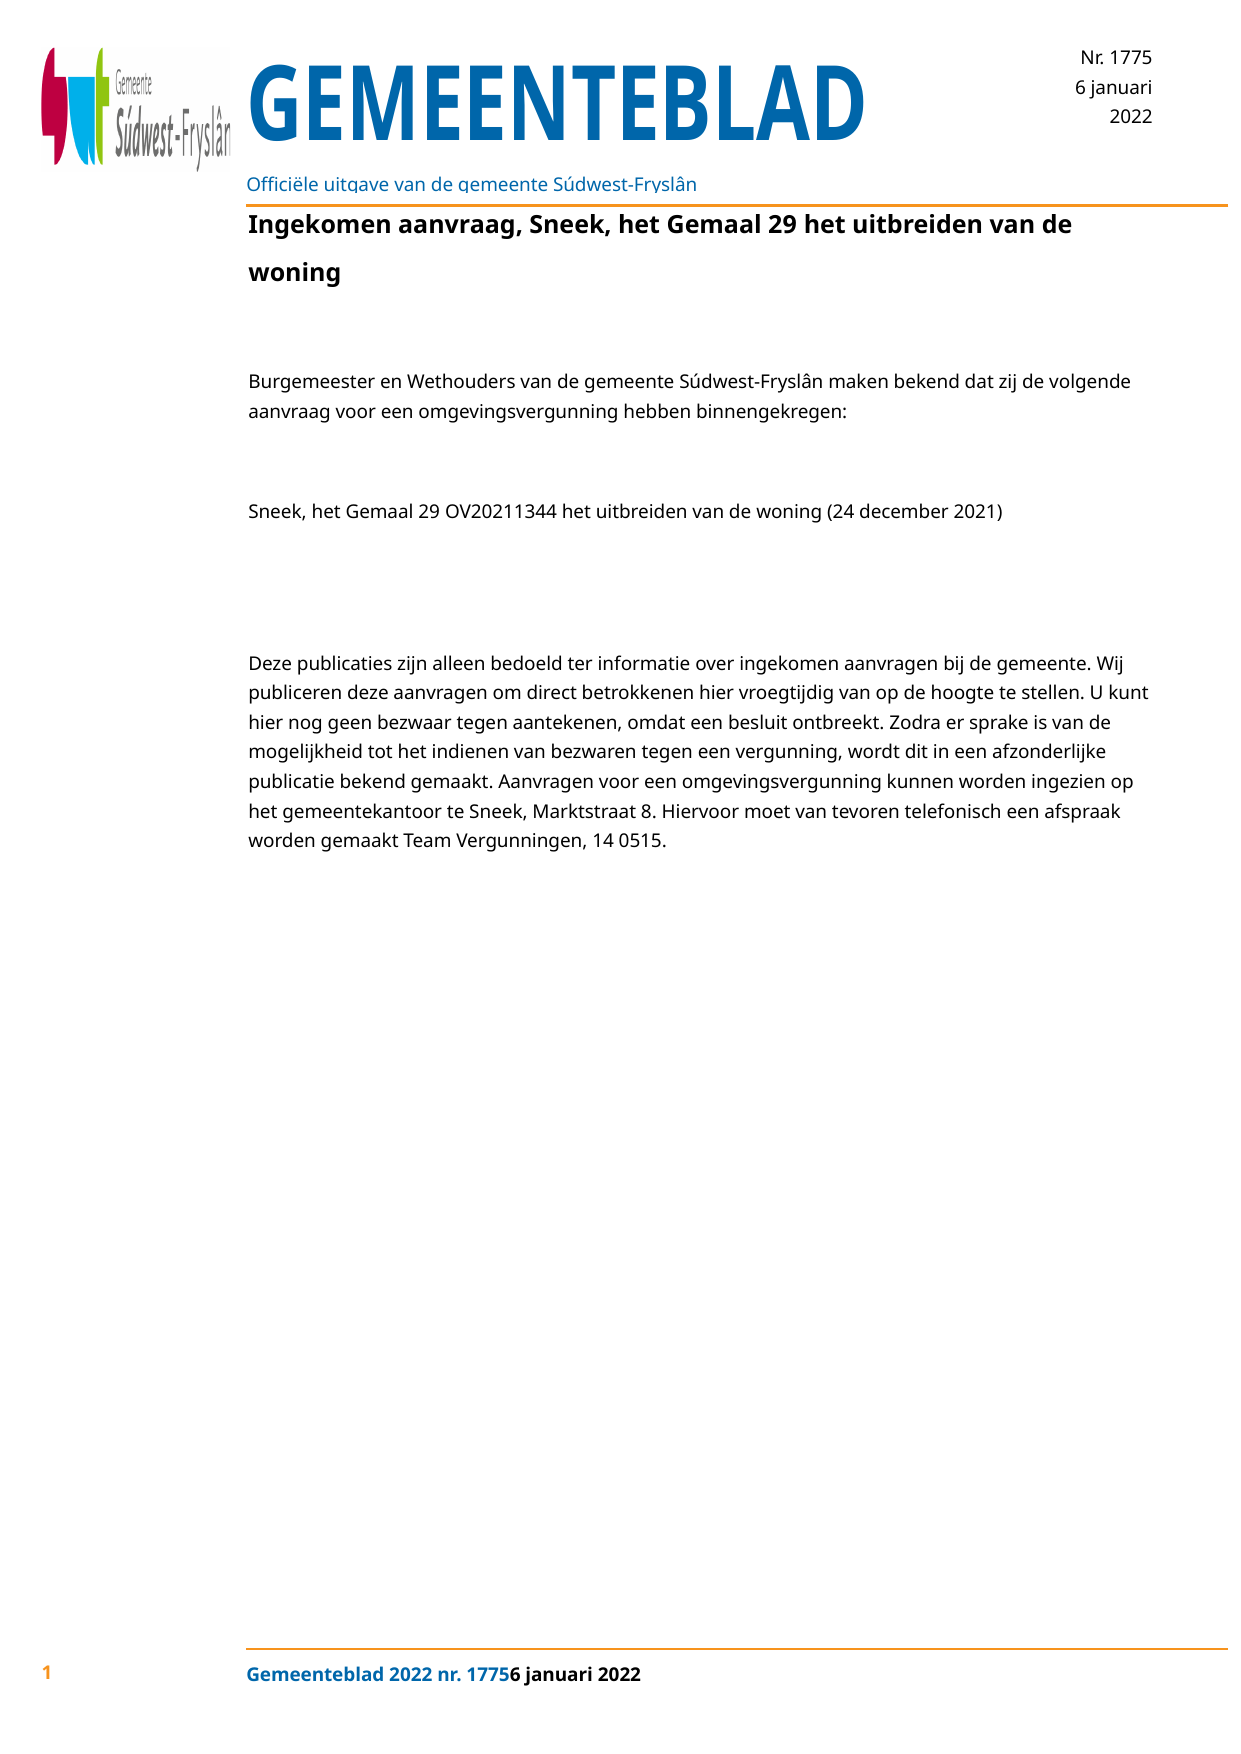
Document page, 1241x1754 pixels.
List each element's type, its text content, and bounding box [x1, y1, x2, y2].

text Ingekomen aanvraag, Sneek, het Gemaal 29 het uitbreiden van de woning [248, 207, 1152, 288]
text Burgemeester en Wethouders van de gemeente Súdwest-Fryslân maken bekend dat zij de volgende aanvraag voor een omgevingsvergunning hebben binnengekregen: [248, 368, 1152, 424]
picture [41, 47, 231, 172]
text Sneek, het Gemaal 29 OV20211344 het uitbreiden van de woning (24 december 2021) [248, 499, 1152, 524]
text Deze publicaties zijn alleen bedoeld ter informatie over ingekomen aanvragen bij de gemeente. Wij publiceren deze aanvragen om direct betrokkenen hier vroegtijdig van op de hoogte te stellen. U kunt hier nog geen bezwaar tegen aantekenen, omdat een besluit ontbreekt. Zodra er sprake is van de mogelijkheid tot het indienen van bezwaren tegen een vergunning, wordt dit in een afzonderlijke publicatie bekend gemaakt. Aanvragen voor een omgevingsvergunning kunnen worden ingezien op het gemeentekantoor te Sneek, Marktstraat 8. Hiervoor moet van tevoren telefonisch een afspraak worden gemaakt Team Vergunningen, 14 0515. [248, 650, 1152, 853]
